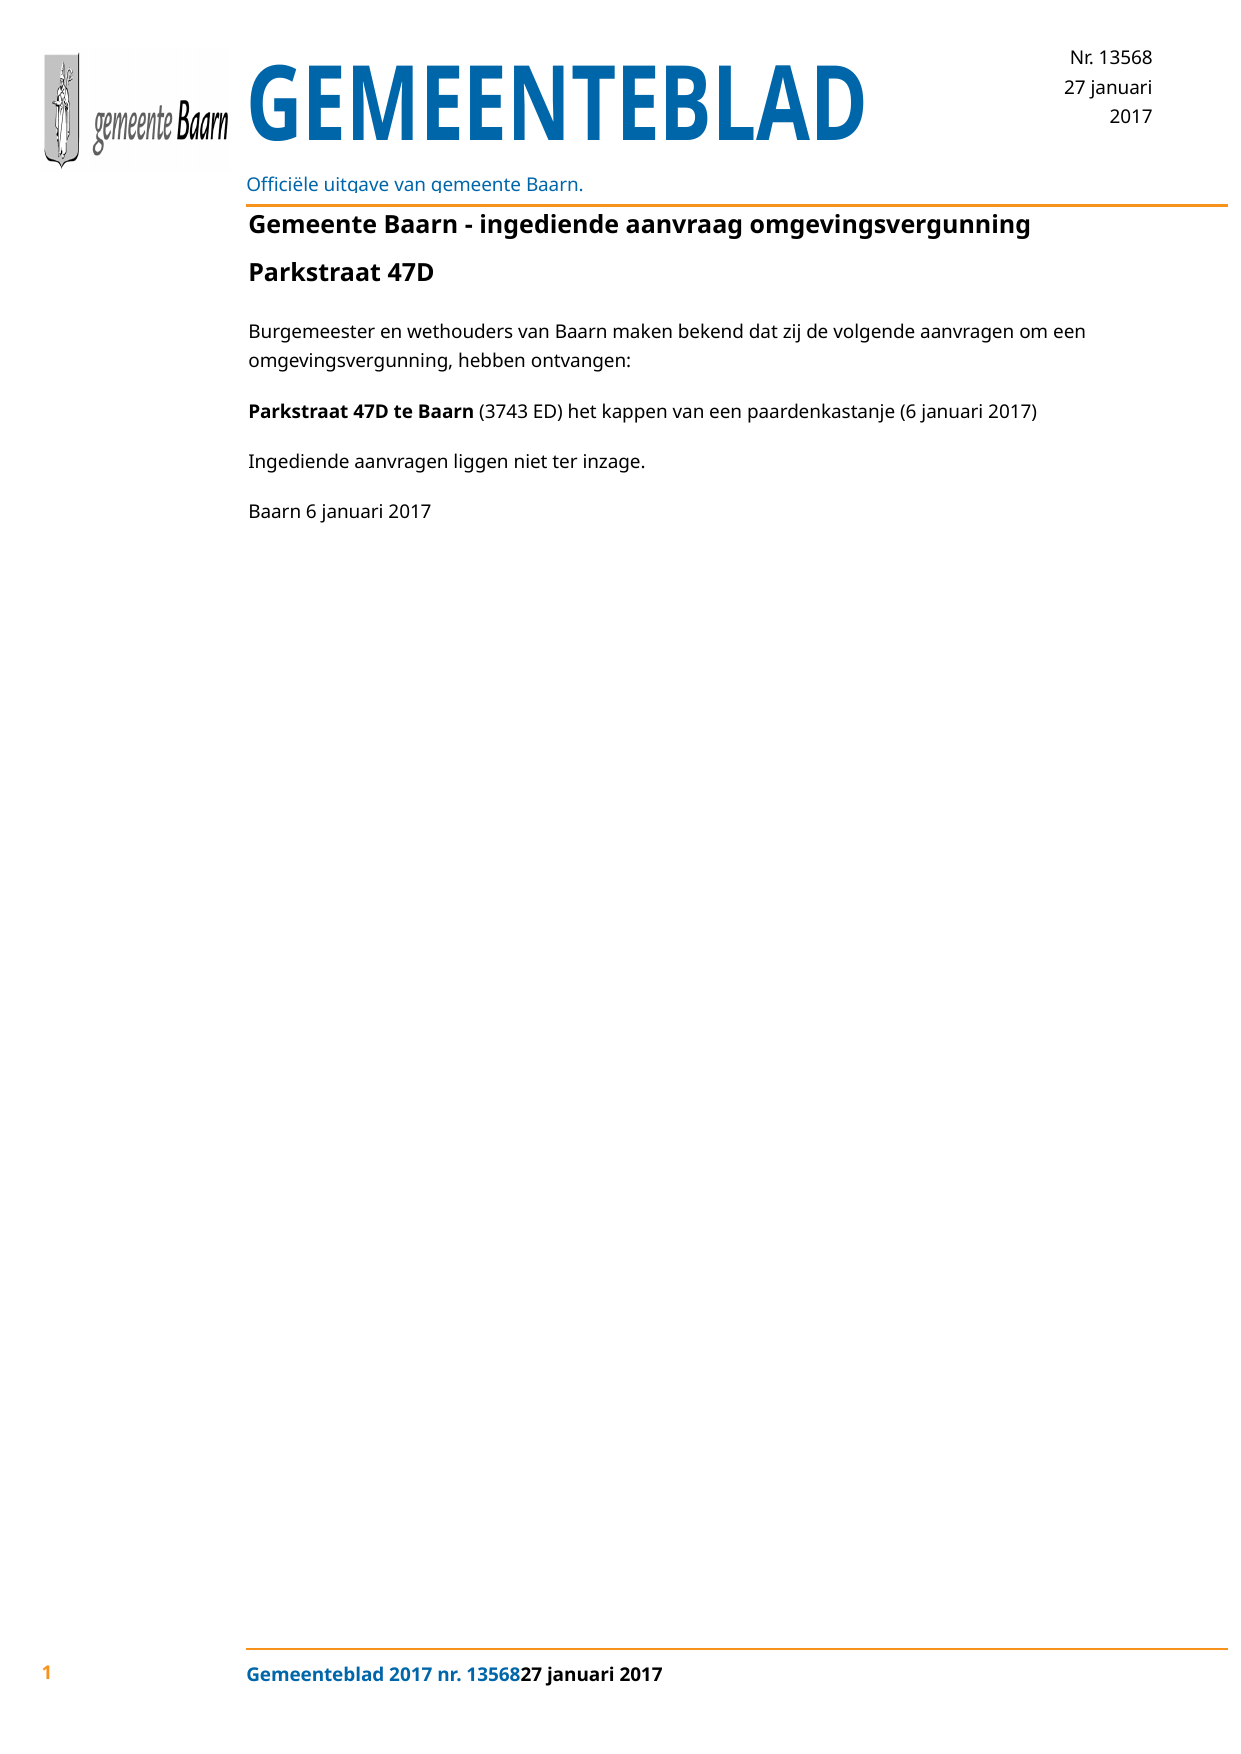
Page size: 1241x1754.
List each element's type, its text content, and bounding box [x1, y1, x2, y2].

text Gemeente Baarn - ingediende aanvraag omgevingsvergunning Parkstraat 47D [248, 207, 1152, 288]
text Baarn 6 januari 2017 [248, 499, 1152, 524]
picture [41, 47, 231, 172]
text Burgemeester en wethouders van Baarn maken bekend dat zij de volgende aanvragen om een omgevingsvergunning, hebben ontvangen: [248, 318, 1152, 373]
text Ingediende aanvragen liggen niet ter inzage. [248, 448, 1152, 474]
text Parkstraat 47D te Baarn (3743 ED) het kappen van een paardenkastanje (6 januari 2017) [248, 398, 1152, 424]
